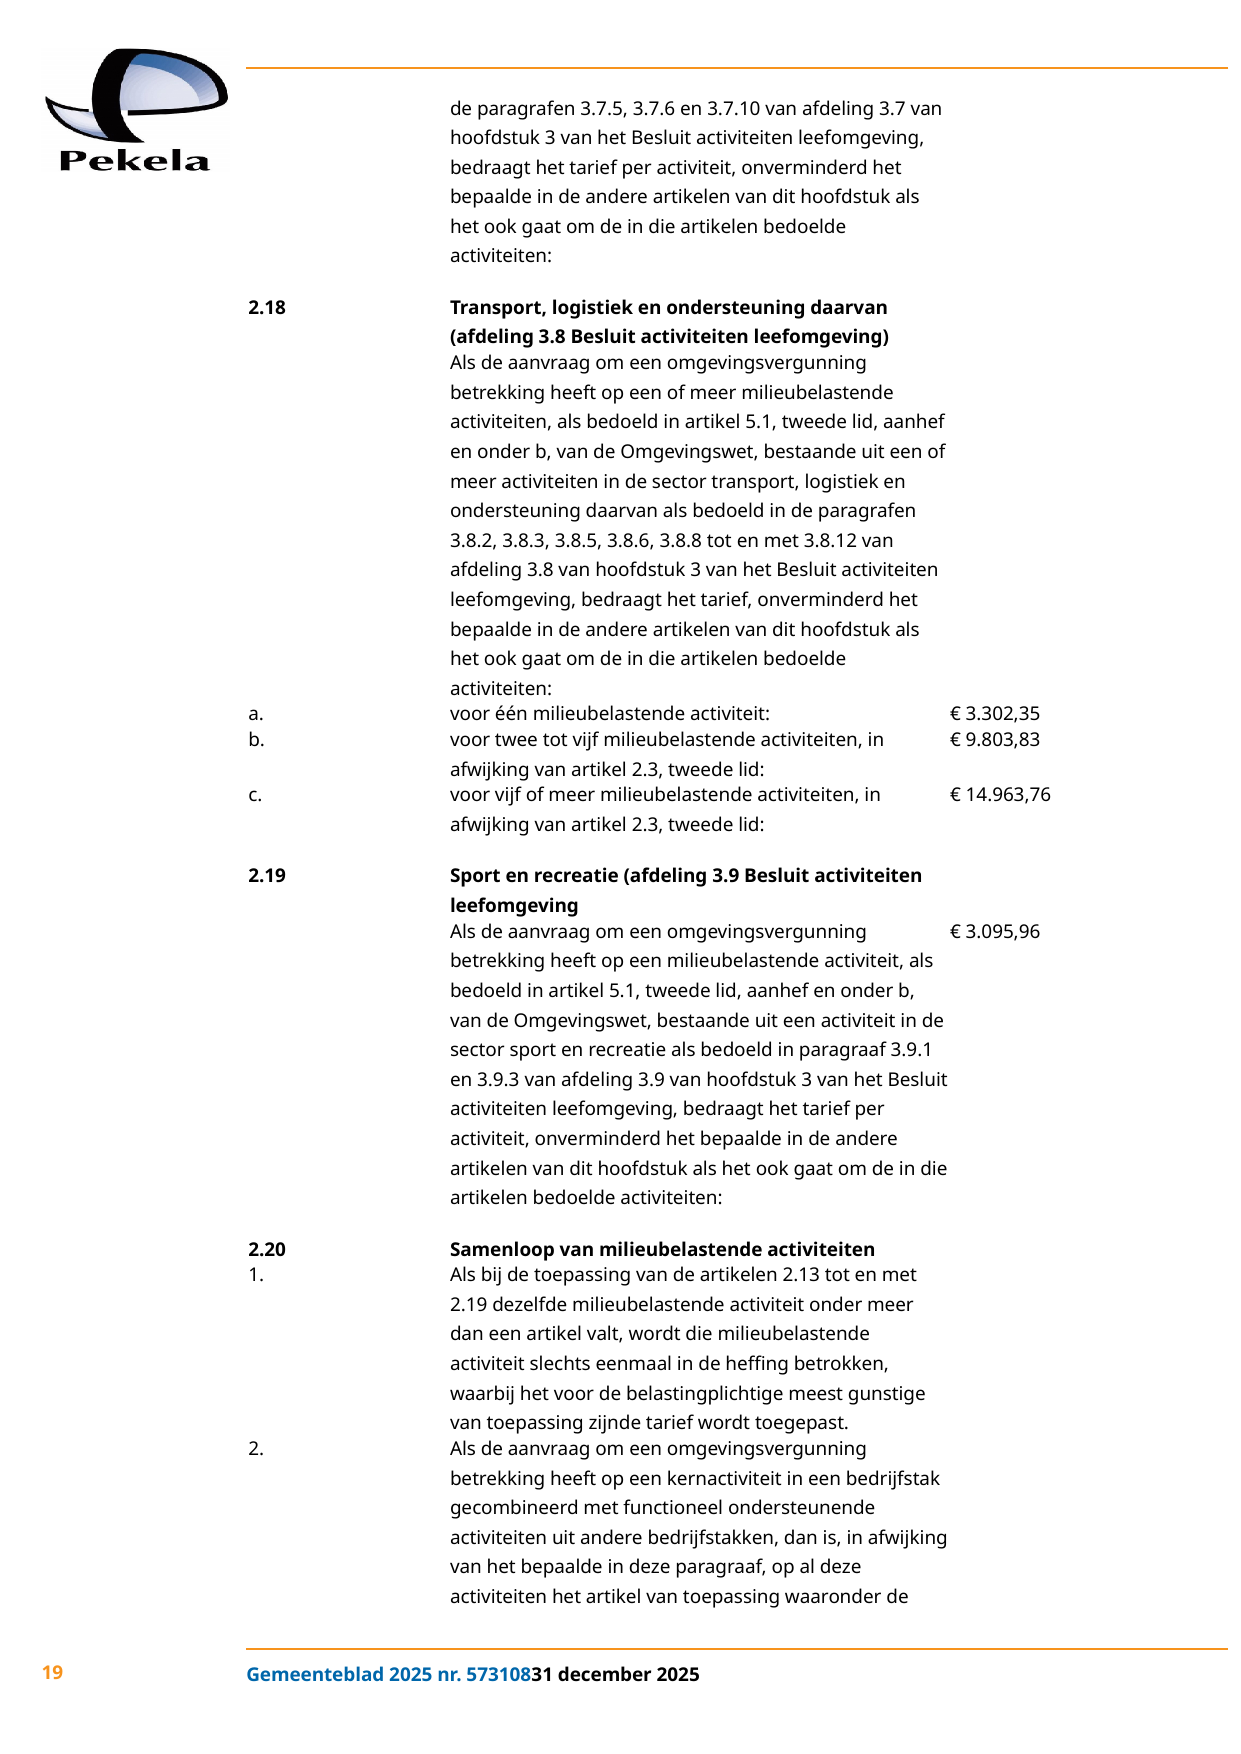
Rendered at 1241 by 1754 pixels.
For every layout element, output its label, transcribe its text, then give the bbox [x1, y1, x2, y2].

table_cell voor één milieubelastende activiteit: [450, 701, 950, 726]
table_cell Als de aanvraag om een omgevingsvergunning betrekking heeft op een of meer milieubelastende activiteiten, als bedoeld in artikel 5.1, tweede lid, aanhef en onder b, van de Omgevingswet, bestaande uit een of meer activiteiten in de sector transport, logistiek en ondersteuning daarvan als bedoeld in de paragrafen 3.8.2, 3.8.3, 3.8.5, 3.8.6, 3.8.8 tot en met 3.8.12 van afdeling 3.8 van hoofdstuk 3 van het Besluit activiteiten leefomgeving, bedraagt het tarief, onverminderd het bepaalde in de andere artikelen van dit hoofdstuk als het ook gaat om de in die artikelen bedoelde activiteiten: [450, 350, 950, 701]
table_cell 1. [248, 1261, 450, 1435]
picture [41, 47, 231, 172]
table_cell [248, 837, 450, 863]
table_cell voor vijf of meer milieubelastende activiteiten, in afwijking van artikel 2.3, tweede lid: [450, 782, 950, 837]
table_cell [950, 1261, 1152, 1435]
table_cell € 3.095,96 [950, 918, 1152, 1210]
table_cell € 9.803,83 [950, 726, 1152, 782]
table_cell Transport, logistiek en ondersteuning daarvan (afdeling 3.8 Besluit activiteiten leefomgeving) [450, 294, 950, 349]
table_cell Als de aanvraag om een omgevingsvergunning betrekking heeft op een kernactiviteit in een bedrijfstak gecombineerd met functioneel ondersteunende activiteiten uit andere bedrijfstakken, dan is, in afwijking van het bepaalde in deze paragraaf, op al deze activiteiten het artikel van toepassing waaronder de [450, 1435, 950, 1609]
table_cell c. [248, 782, 450, 837]
table_cell [450, 269, 950, 294]
table_cell [950, 1435, 1152, 1609]
table_cell [950, 350, 1152, 701]
table_cell [950, 294, 1152, 349]
table_cell Als de aanvraag om een omgevingsvergunning betrekking heeft op een milieubelastende activiteit, als bedoeld in artikel 5.1, tweede lid, aanhef en onder b, van de Omgevingswet, bestaande uit een activiteit in de sector sport en recreatie als bedoeld in paragraaf 3.9.1 en 3.9.3 van afdeling 3.9 van hoofdstuk 3 van het Besluit activiteiten leefomgeving, bedraagt het tarief per activiteit, onverminderd het bepaalde in de andere artikelen van dit hoofdstuk als het ook gaat om de in die artikelen bedoelde activiteiten: [450, 918, 950, 1210]
table_cell [248, 95, 450, 268]
table_cell 2.18 [248, 294, 450, 349]
table_cell [248, 1210, 450, 1236]
table_cell Samenloop van milieubelastende activiteiten [450, 1236, 950, 1261]
table_cell [950, 863, 1152, 918]
table_cell [950, 269, 1152, 294]
table_cell Sport en recreatie (afdeling 3.9 Besluit activiteiten leefomgeving [450, 863, 950, 918]
table_cell a. [248, 701, 450, 726]
table_cell [950, 95, 1152, 268]
table_cell de paragrafen 3.7.5, 3.7.6 en 3.7.10 van afdeling 3.7 van hoofdstuk 3 van het Besluit activiteiten leefomgeving, bedraagt het tarief per activiteit, onverminderd het bepaalde in de andere artikelen van dit hoofdstuk als het ook gaat om de in die artikelen bedoelde activiteiten: [450, 95, 950, 268]
table_cell [248, 350, 450, 701]
table_cell € 14.963,76 [950, 782, 1152, 837]
table_cell Als bij de toepassing van de artikelen 2.13 tot en met 2.19 dezelfde milieubelastende activiteit onder meer dan een artikel valt, wordt die milieubelastende activiteit slechts eenmaal in de heffing betrokken, waarbij het voor de belastingplichtige meest gunstige van toepassing zijnde tarief wordt toegepast. [450, 1261, 950, 1435]
table_cell [248, 918, 450, 1210]
table_cell [950, 1236, 1152, 1261]
table_cell [950, 837, 1152, 863]
table_cell [450, 837, 950, 863]
table_cell [950, 1210, 1152, 1236]
table_cell b. [248, 726, 450, 782]
table_cell [450, 1210, 950, 1236]
table_cell voor twee tot vijf milieubelastende activiteiten, in afwijking van artikel 2.3, tweede lid: [450, 726, 950, 782]
table_cell [248, 269, 450, 294]
table_cell 2.20 [248, 1236, 450, 1261]
table_cell € 3.302,35 [950, 701, 1152, 726]
table_cell 2.19 [248, 863, 450, 918]
table_cell 2. [248, 1435, 450, 1609]
